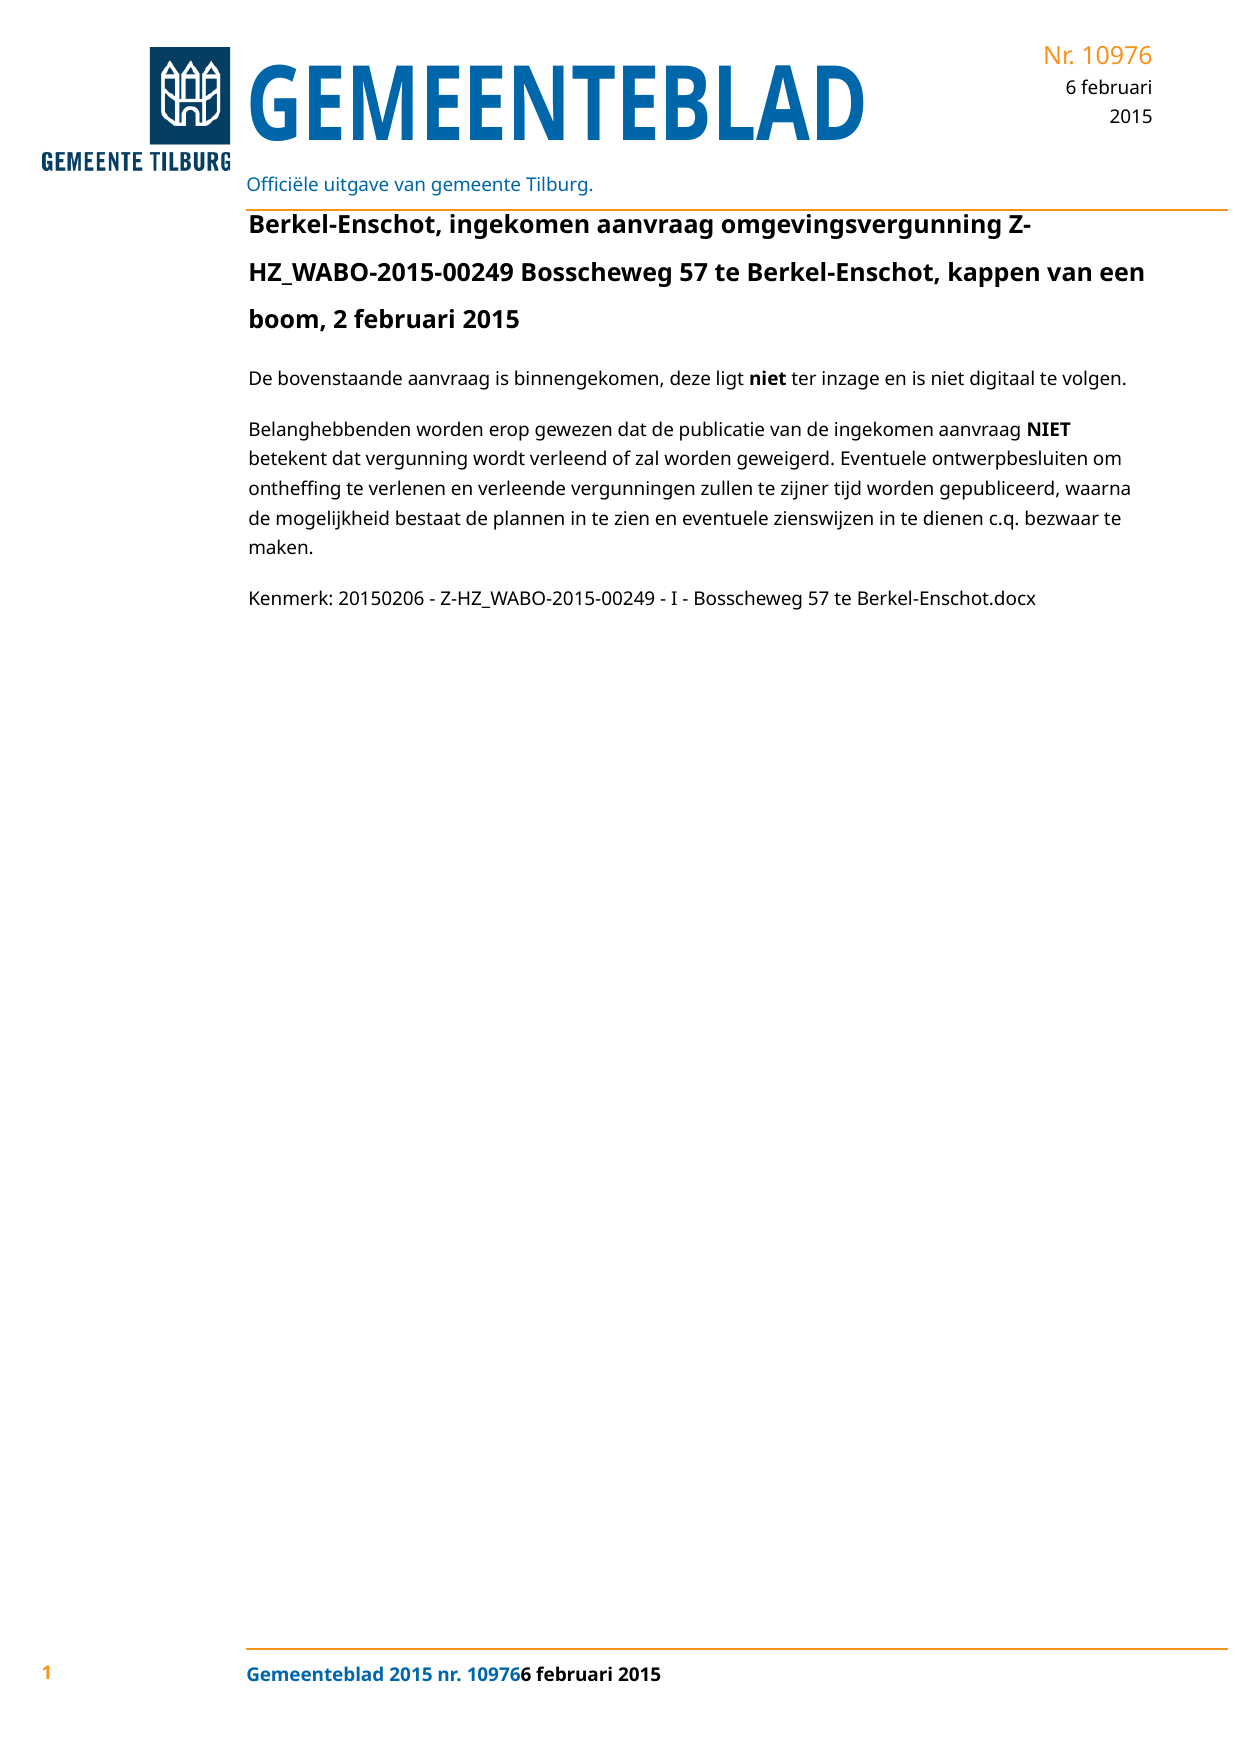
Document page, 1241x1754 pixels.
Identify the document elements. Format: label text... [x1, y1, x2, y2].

text De bovenstaande aanvraag is binnengekomen, deze ligt niet ter inzage en is niet digitaal te volgen. [248, 366, 1152, 391]
text Kenmerk: 20150206 - Z-HZ_WABO-2015-00249 - I - Bosscheweg 57 te Berkel-Enschot.docx [248, 585, 1152, 610]
text Belanghebbenden worden erop gewezen dat de publicatie van de ingekomen aanvraag NIET betekent dat vergunning wordt verleend of zal worden geweigerd. Eventuele ontwerpbesluiten om ontheffing te verlenen en verleende vergunningen zullen te zijner tijd worden gepubliceerd, waarna de mogelijkheid bestaat de plannen in te zien en eventuele zienswijzen in te dienen c.q. bezwaar te maken. [248, 416, 1152, 560]
picture [41, 47, 231, 172]
text Berkel-Enschot, ingekomen aanvraag omgevingsvergunning Z-HZ_WABO-2015-00249 Bosscheweg 57 te Berkel-Enschot, kappen van een boom, 2 februari 2015 [248, 211, 1152, 336]
